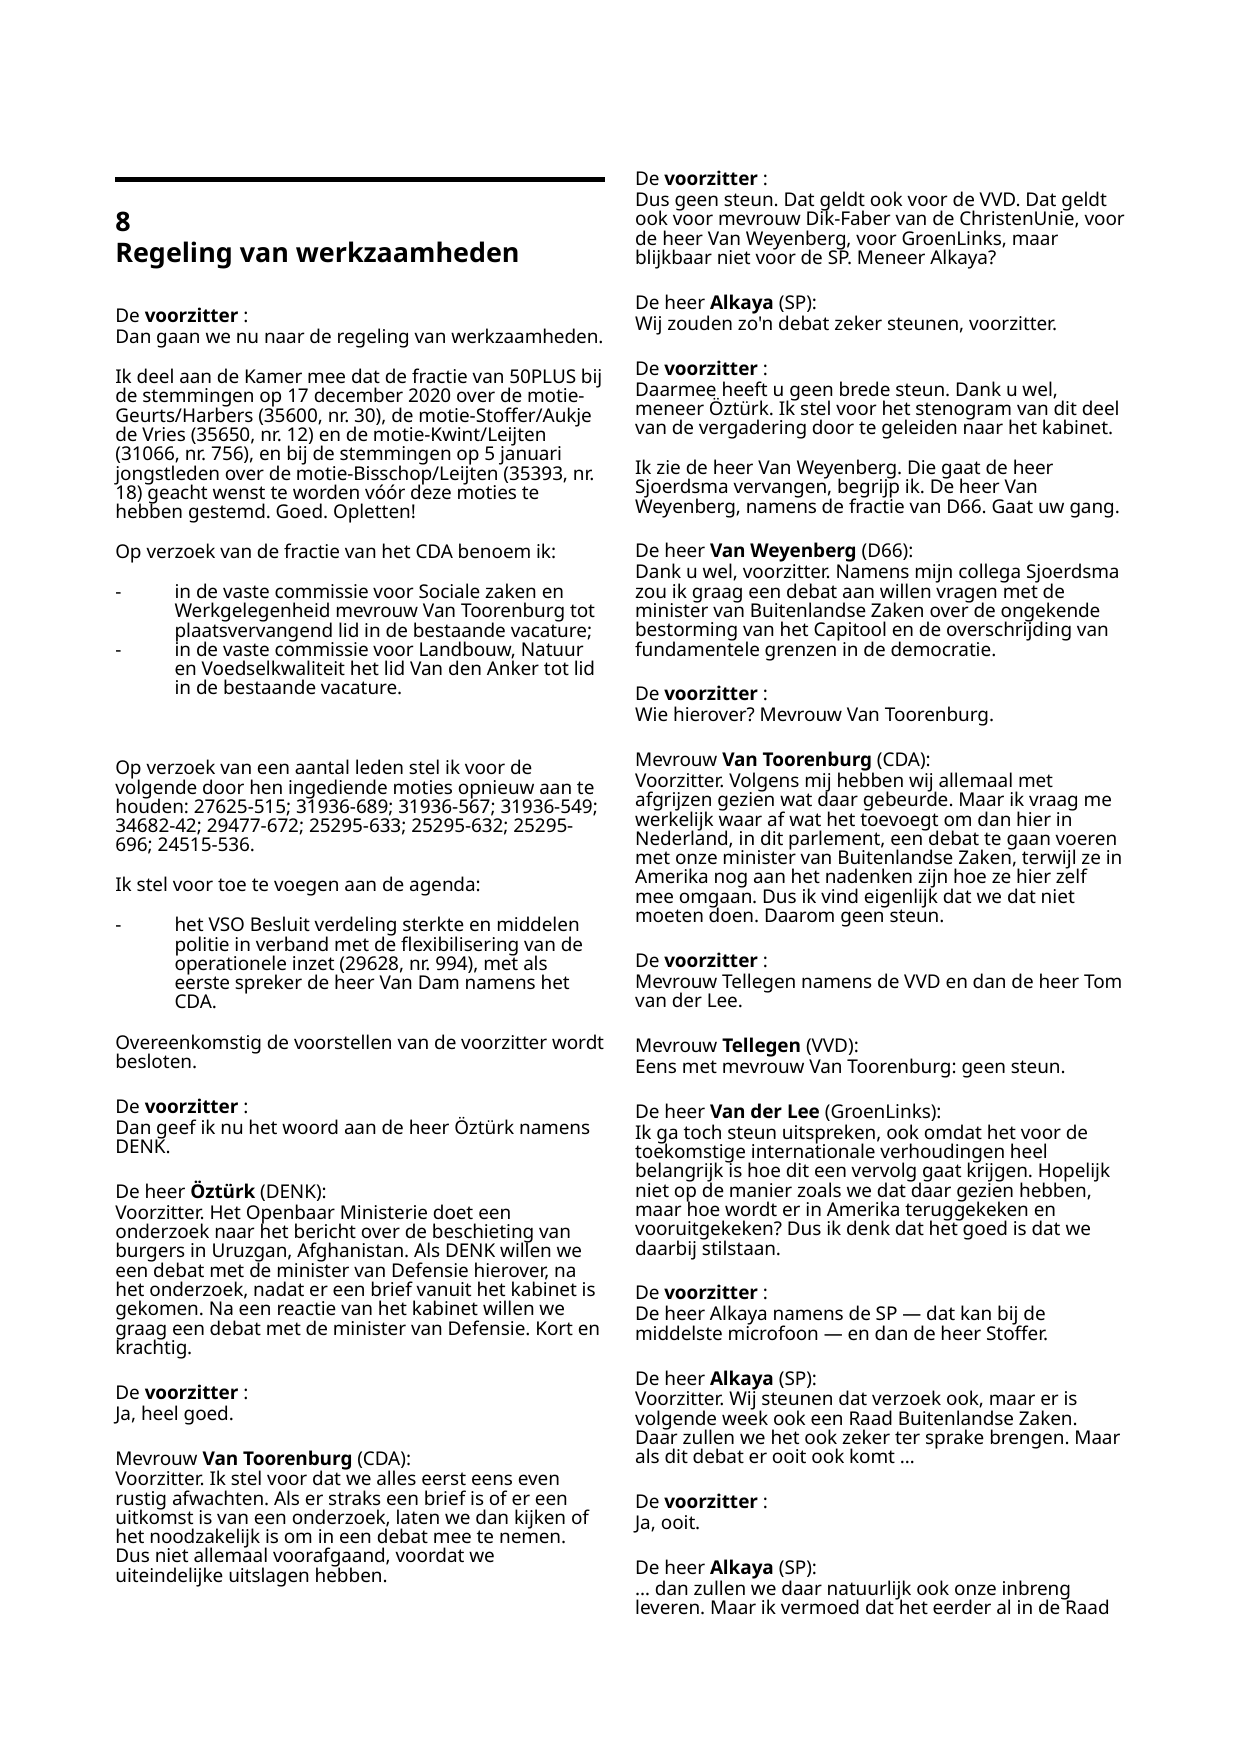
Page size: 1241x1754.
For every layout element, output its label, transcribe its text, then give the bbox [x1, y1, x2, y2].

text De voorzitter : [115, 1379, 605, 1404]
text Voorzitter. Wij steunen dat verzoek ook, maar er is volgende week ook een Raad Buitenlandse Zaken. Daar zullen we het ook zeker ter sprake brengen. Maar als dit debat er ooit ook komt … [635, 1390, 1125, 1467]
text De voorzitter : [115, 302, 605, 328]
list in de vaste commissie voor Landbouw, Natuur en Voedselkwaliteit het lid Van den Anker tot lid in de bestaande vacature. [115, 641, 605, 699]
text Regeling van werkzaamheden [115, 239, 605, 283]
text Mevrouw Van Toorenburg (CDA): [635, 746, 1125, 772]
text Ja, ooit. [635, 1514, 1125, 1533]
text Op verzoek van een aantal leden stel ik voor de volgende door hen ingediende moties opnieuw aan te houden: 27625-515; 31936-689; 31936-567; 31936-549; 34682-42; 29477-672; 25295-633; 25295-632; 25295-696; 24515-536. [115, 759, 605, 856]
text Mevrouw Van Toorenburg (CDA): [115, 1445, 605, 1470]
text … dan zullen we daar natuurlijk ook onze inbreng leveren. Maar ik vermoed dat het eerder al in de Raad [635, 1580, 1125, 1618]
text De voorzitter : [635, 355, 1125, 381]
text Mevrouw Tellegen (VVD): [635, 1032, 1125, 1058]
list het VSO Besluit verdeling sterkte en middelen politie in verband met de flexibilisering van de operationele inzet (29628, nr. 994), met als eerste spreker de heer Van Dam namens het CDA. [115, 916, 605, 1013]
text De voorzitter : [115, 1093, 605, 1119]
text De voorzitter : [635, 165, 1125, 191]
text 8 [115, 203, 605, 239]
text Dan geef ik nu het woord aan de heer Öztürk namens DENK. [115, 1119, 605, 1157]
text Daarmee heeft u geen brede steun. Dank u wel, meneer Öztürk. Ik stel voor het stenogram van dit deel van de vergadering door te geleiden naar het kabinet. [635, 381, 1125, 438]
text Voorzitter. Het Openbaar Ministerie doet een onderzoek naar het bericht over de beschieting van burgers in Uruzgan, Afghanistan. Als DENK willen we een debat met de minister van Defensie hierover, na het onderzoek, nadat er een brief vanuit het kabinet is gekomen. Na een reactie van het kabinet willen we graag een debat met de minister van Defensie. Kort en krachtig. [115, 1204, 605, 1358]
text De voorzitter : [635, 1279, 1125, 1305]
list in de vaste commissie voor Sociale zaken en Werkgelegenheid mevrouw Van Toorenburg tot plaatsvervangend lid in de bestaande vacature; [115, 583, 605, 641]
text Voorzitter. Volgens mij hebben wij allemaal met afgrijzen gezien wat daar gebeurde. Maar ik vraag me werkelijk waar af wat het toevoegt om dan hier in Nederland, in dit parlement, een debat te gaan voeren met onze minister van Buitenlandse Zaken, terwijl ze in Amerika nog aan het nadenken zijn hoe ze hier zelf mee omgaan. Dus ik vind eigenlijk dat we dat niet moeten doen. Daarom geen steun. [635, 772, 1125, 926]
text Ik zie de heer Van Weyenberg. Die gaat de heer Sjoerdsma vervangen, begrijp ik. De heer Van Weyenberg, namens de fractie van D66. Gaat uw gang. [635, 459, 1125, 517]
text De heer Alkaya (SP): [635, 1554, 1125, 1580]
text De heer Van der Lee (GroenLinks): [635, 1098, 1125, 1124]
text Dank u wel, voorzitter. Namens mijn collega Sjoerdsma zou ik graag een debat aan willen vragen met de minister van Buitenlandse Zaken over de ongekende bestorming van het Capitool en de overschrijding van fundamentele grenzen in de democratie. [635, 563, 1125, 660]
text De voorzitter : [635, 681, 1125, 706]
text De heer Alkaya (SP): [635, 289, 1125, 315]
text De voorzitter : [635, 1488, 1125, 1514]
text De heer Öztürk (DENK): [115, 1178, 605, 1204]
text Ik ga toch steun uitspreken, ook omdat het voor de toekomstige internationale verhoudingen heel belangrijk is hoe dit een vervolg gaat krijgen. Hopelijk niet op de manier zoals we dat daar gezien hebben, maar hoe wordt er in Amerika teruggekeken en vooruitgekeken? Dus ik denk dat het goed is dat we daarbij stilstaan. [635, 1124, 1125, 1259]
text Ik stel voor toe te voegen aan de agenda: [115, 876, 605, 896]
text Op verzoek van de fractie van het CDA benoem ik: [115, 543, 605, 562]
text Wie hierover? Mevrouw Van Toorenburg. [635, 706, 1125, 726]
text De heer Alkaya namens de SP — dat kan bij de middelste microfoon — en dan de heer Stoffer. [635, 1305, 1125, 1344]
text De voorzitter : [635, 947, 1125, 973]
text De heer Alkaya (SP): [635, 1365, 1125, 1390]
text Dan gaan we nu naar de regeling van werkzaamheden. [115, 328, 605, 347]
text De heer Van Weyenberg (D66): [635, 538, 1125, 563]
text Mevrouw Tellegen namens de VVD en dan de heer Tom van der Lee. [635, 973, 1125, 1011]
text Wij zouden zo'n debat zeker steunen, voorzitter. [635, 315, 1125, 334]
text Overeenkomstig de voorstellen van de voorzitter wordt besloten. [115, 1034, 605, 1072]
text Ja, heel goed. [115, 1404, 605, 1424]
text Voorzitter. Ik stel voor dat we alles eerst eens even rustig afwachten. Als er straks een brief is of er een uitkomst is van een onderzoek, laten we dan kijken of het noodzakelijk is om in een debat mee te nemen. Dus niet allemaal voorafgaand, voordat we uiteindelijke uitslagen hebben. [115, 1470, 605, 1586]
text Eens met mevrouw Van Toorenburg: geen steun. [635, 1058, 1125, 1077]
text Dus geen steun. Dat geldt ook voor de VVD. Dat geldt ook voor mevrouw Dik-Faber van de ChristenUnie, voor de heer Van Weyenberg, voor GroenLinks, maar blijkbaar niet voor de SP. Meneer Alkaya? [635, 191, 1125, 268]
text Ik deel aan de Kamer mee dat de fractie van 50PLUS bij de stemmingen op 17 december 2020 over de motie-Geurts/Harbers (35600, nr. 30), de motie-Stoffer/Aukje de Vries (35650, nr. 12) en de motie-Kwint/Leijten (31066, nr. 756), en bij de stemmingen op 5 januari jongstleden over de motie-Bisschop/Leijten (35393, nr. 18) geacht wenst te worden vóór deze moties te hebben gestemd. Goed. Opletten! [115, 368, 605, 522]
